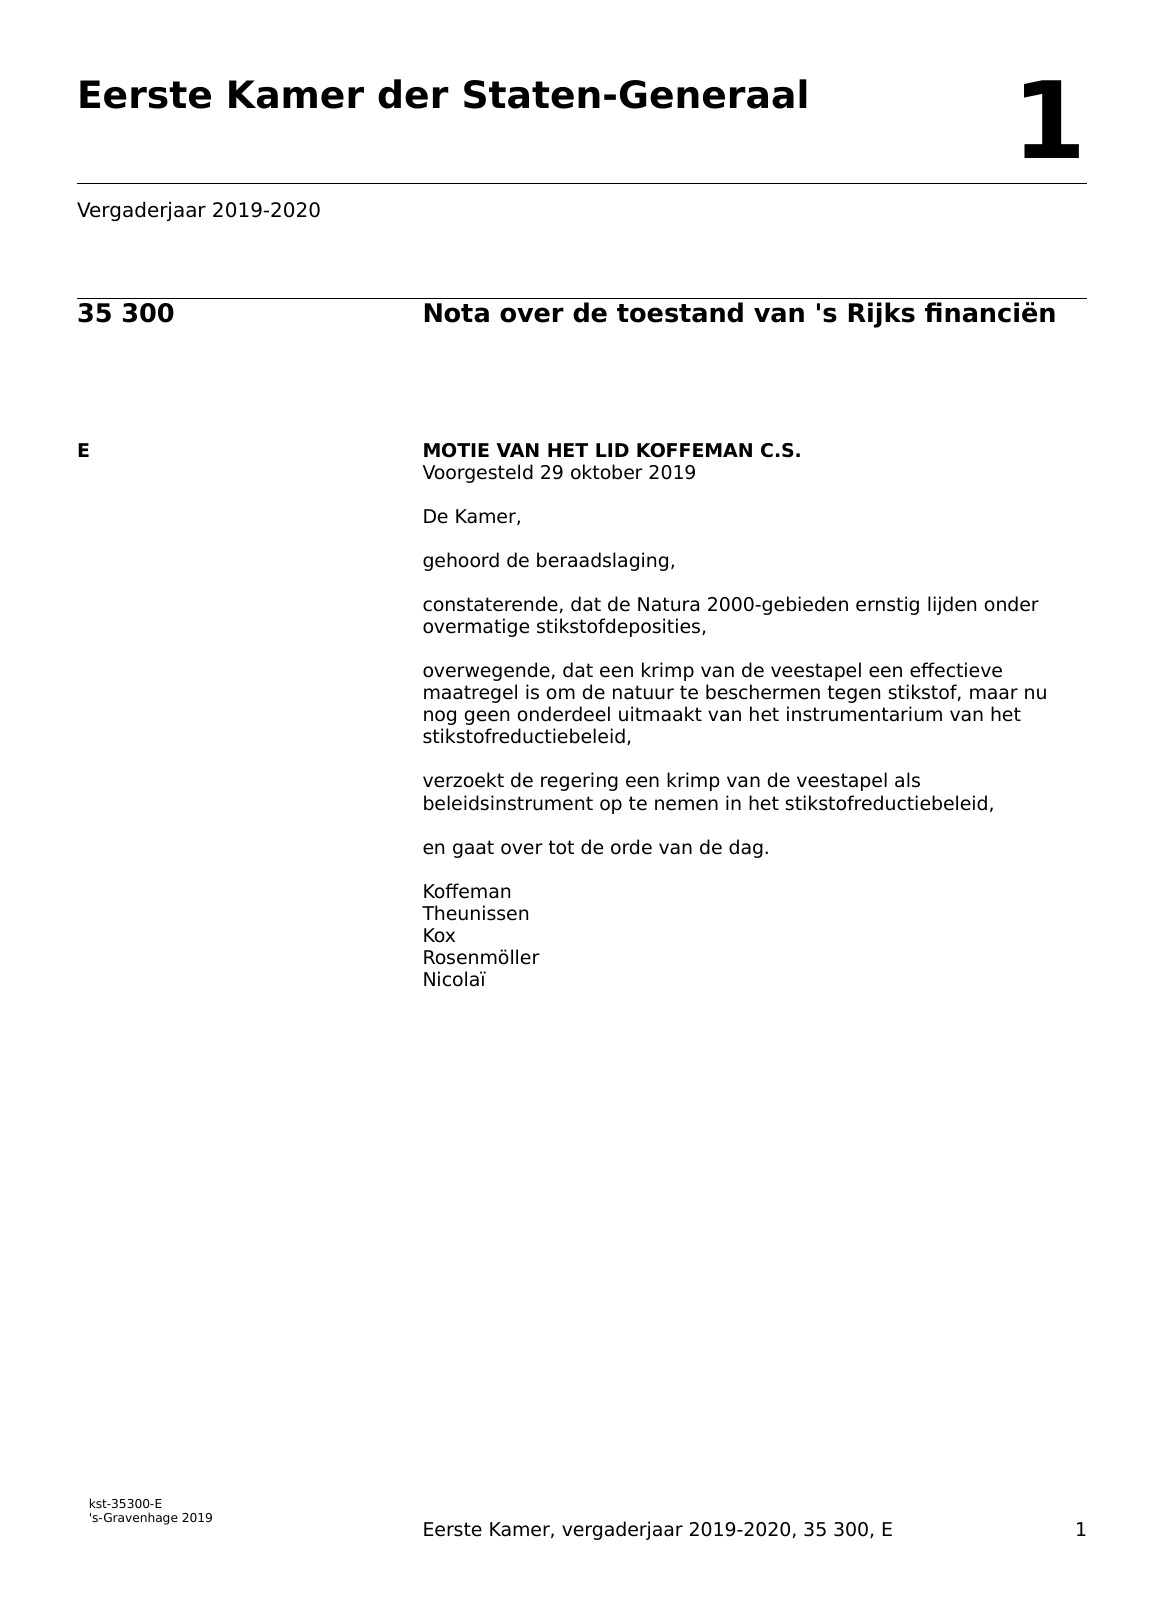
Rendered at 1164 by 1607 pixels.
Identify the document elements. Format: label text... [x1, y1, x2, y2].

table_cell Vergaderjaar 2019-2020 [77, 184, 1087, 298]
text kst-35300-E [88, 1497, 323, 1511]
text Kox [422, 925, 1087, 947]
text gehoord de beraadslaging, [422, 550, 1087, 572]
text 's-Gravenhage 2019 [88, 1511, 323, 1525]
text De Kamer, [422, 506, 1087, 528]
text overwegende, dat een krimp van de veestapel een effectieve maatregel is om de natuur te beschermen tegen stikstof, maar nu nog geen onderdeel uitmaakt van het instrumentarium van het stikstofreductiebeleid, [422, 660, 1087, 748]
text constaterende, dat de Natura 2000-gebieden ernstig lijden onder overmatige stikstofdeposities, [422, 594, 1087, 638]
text Voorgesteld 29 oktober 2019 [422, 462, 1087, 484]
subtitle E MOTIE VAN HET LID KOFFEMAN C.S. [77, 440, 1087, 462]
text verzoekt de regering een krimp van de veestapel als beleidsinstrument op te nemen in het stikstofreductiebeleid, [422, 770, 1087, 814]
text Theunissen [422, 903, 1087, 925]
text Rosenmöller [422, 947, 1087, 969]
table_header Eerste Kamer der Staten-Generaal [77, 59, 886, 183]
table_header 1 [886, 59, 1087, 183]
text en gaat over tot de orde van de dag. [422, 837, 1087, 858]
text Nicolaï [422, 969, 1087, 991]
subtitle 35 300 Nota over de toestand van 's Rijks financiën [77, 299, 1087, 329]
text Koffeman [422, 881, 1087, 903]
